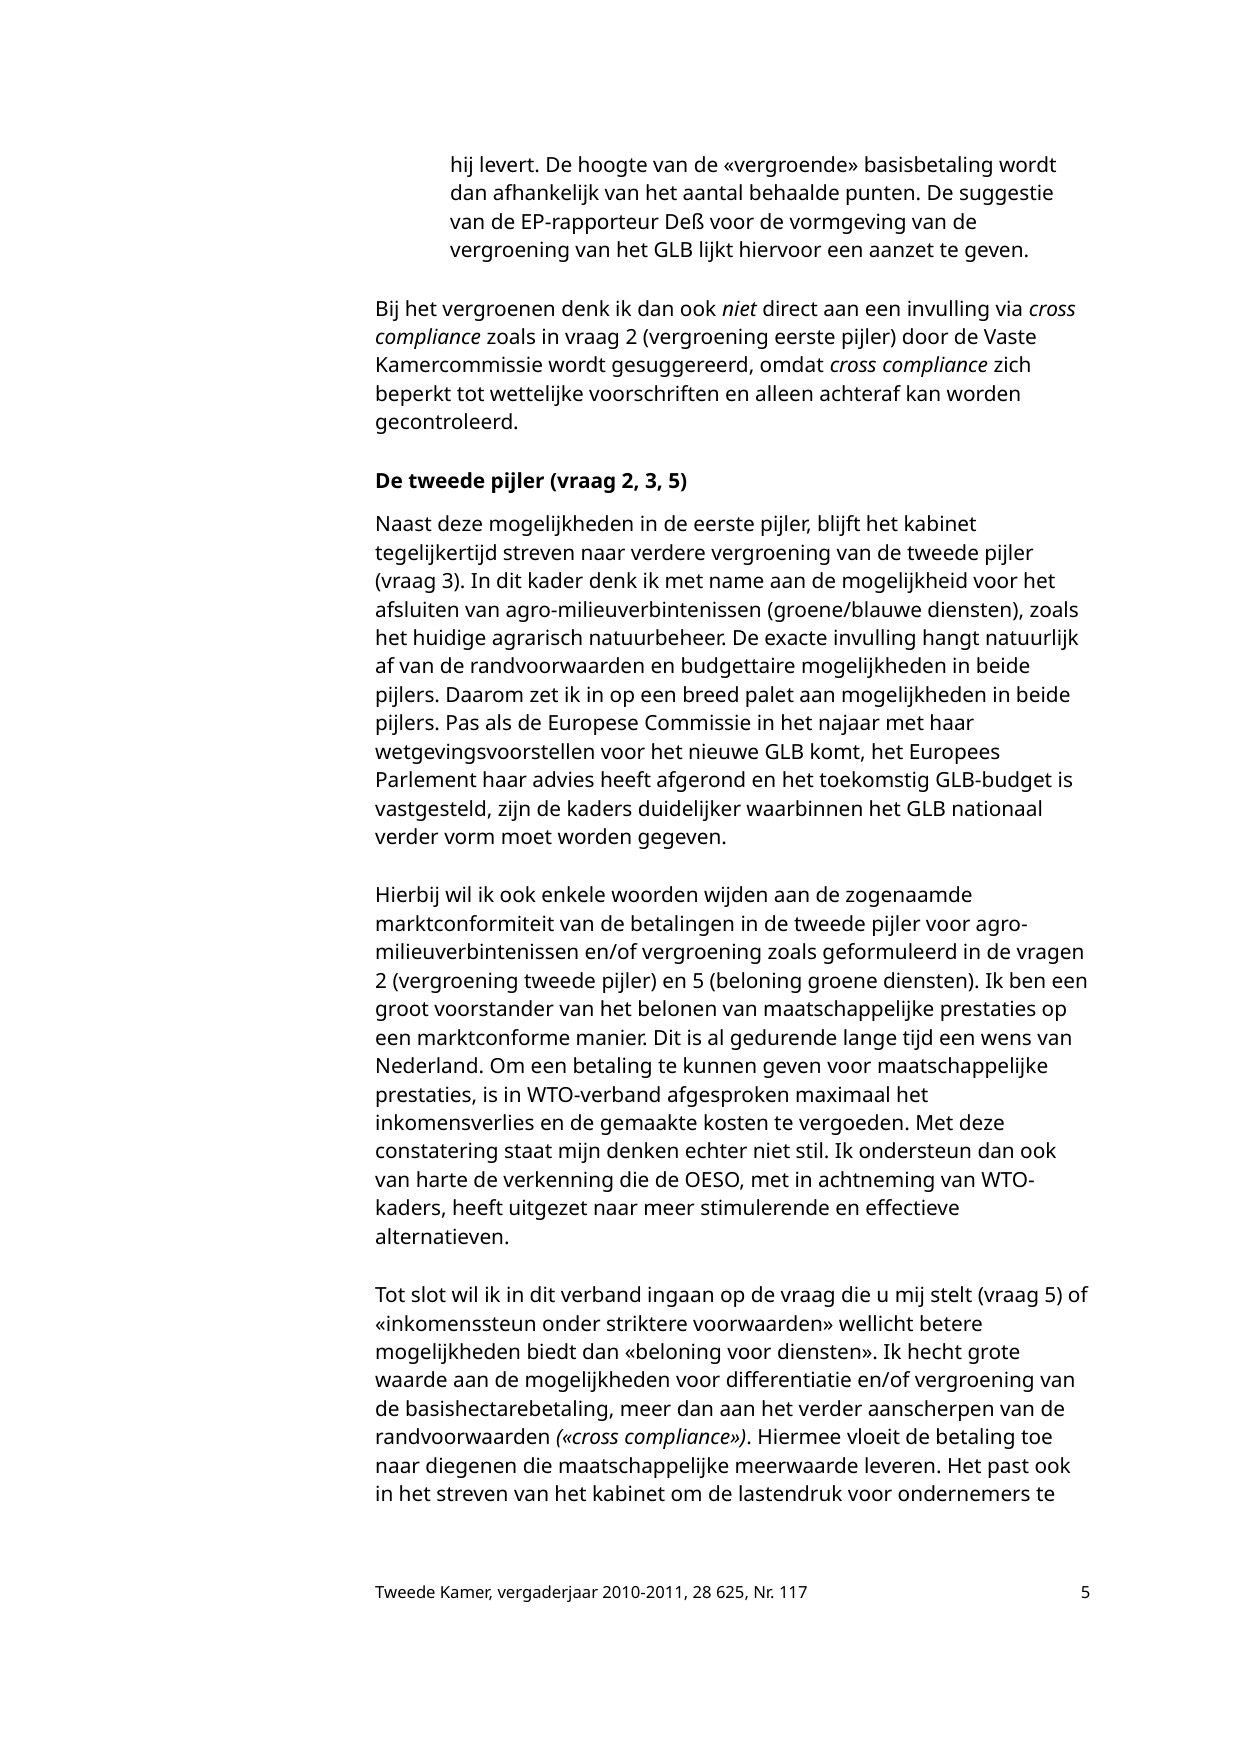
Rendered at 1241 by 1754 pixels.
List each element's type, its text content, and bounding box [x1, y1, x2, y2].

text Tot slot wil ik in dit verband ingaan op de vraag die u mij stelt (vraag 5) of «inkomenssteun onder striktere voorwaarden» wellicht betere mogelijkheden biedt dan «beloning voor diensten». Ik hecht grote waarde aan de mogelijkheden voor differentiatie en/of vergroening van de basishectarebetaling, meer dan aan het verder aanscherpen van de randvoorwaarden («cross compliance»). Hiermee vloeit de betaling toe naar diegenen die maatschappelijke meerwaarde leveren. Het past ook in het streven van het kabinet om de lastendruk voor ondernemers te [375, 1280, 1090, 1508]
text De tweede pijler (vraag 2, 3, 5) [375, 466, 1090, 494]
text Bij het vergroenen denk ik dan ook niet direct aan een invulling via cross compliance zoals in vraag 2 (vergroening eerste pijler) door de Vaste Kamercommissie wordt gesuggereerd, omdat cross compliance zich beperkt tot wettelijke voorschriften en alleen achteraf kan worden gecontroleerd. [375, 294, 1090, 436]
list hij levert. De hoogte van de «vergroende» basisbetaling wordt dan afhankelijk van het aantal behaalde punten. De suggestie van de EP-rapporteur Deß voor de vormgeving van de vergroening van het GLB lijkt hiervoor een aanzet te geven. [375, 150, 1090, 264]
text Naast deze mogelijkheden in de eerste pijler, blijft het kabinet tegelijkertijd streven naar verdere vergroening van de tweede pijler (vraag 3). In dit kader denk ik met name aan de mogelijkheid voor het afsluiten van agro-milieuverbintenissen (groene/blauwe diensten), zoals het huidige agrarisch natuurbeheer. De exacte invulling hangt natuurlijk af van de randvoorwaarden en budgettaire mogelijkheden in beide pijlers. Daarom zet ik in op een breed palet aan mogelijkheden in beide pijlers. Pas als de Europese Commissie in het najaar met haar wetgevingsvoorstellen voor het nieuwe GLB komt, het Europees Parlement haar advies heeft afgerond en het toekomstig GLB-budget is vastgesteld, zijn de kaders duidelijker waarbinnen het GLB nationaal verder vorm moet worden gegeven. [375, 509, 1090, 851]
text Hierbij wil ik ook enkele woorden wijden aan de zogenaamde marktconformiteit van de betalingen in de tweede pijler voor agro-milieuverbintenissen en/of vergroening zoals geformuleerd in de vragen 2 (vergroening tweede pijler) en 5 (beloning groene diensten). Ik ben een groot voorstander van het belonen van maatschappelijke prestaties op een marktconforme manier. Dit is al gedurende lange tijd een wens van Nederland. Om een betaling te kunnen geven voor maatschappelijke prestaties, is in WTO-verband afgesproken maximaal het inkomensverlies en de gemaakte kosten te vergoeden. Met deze constatering staat mijn denken echter niet stil. Ik ondersteun dan ook van harte de verkenning die de OESO, met in achtneming van WTO-kaders, heeft uitgezet naar meer stimulerende en effectieve alternatieven. [375, 881, 1090, 1250]
